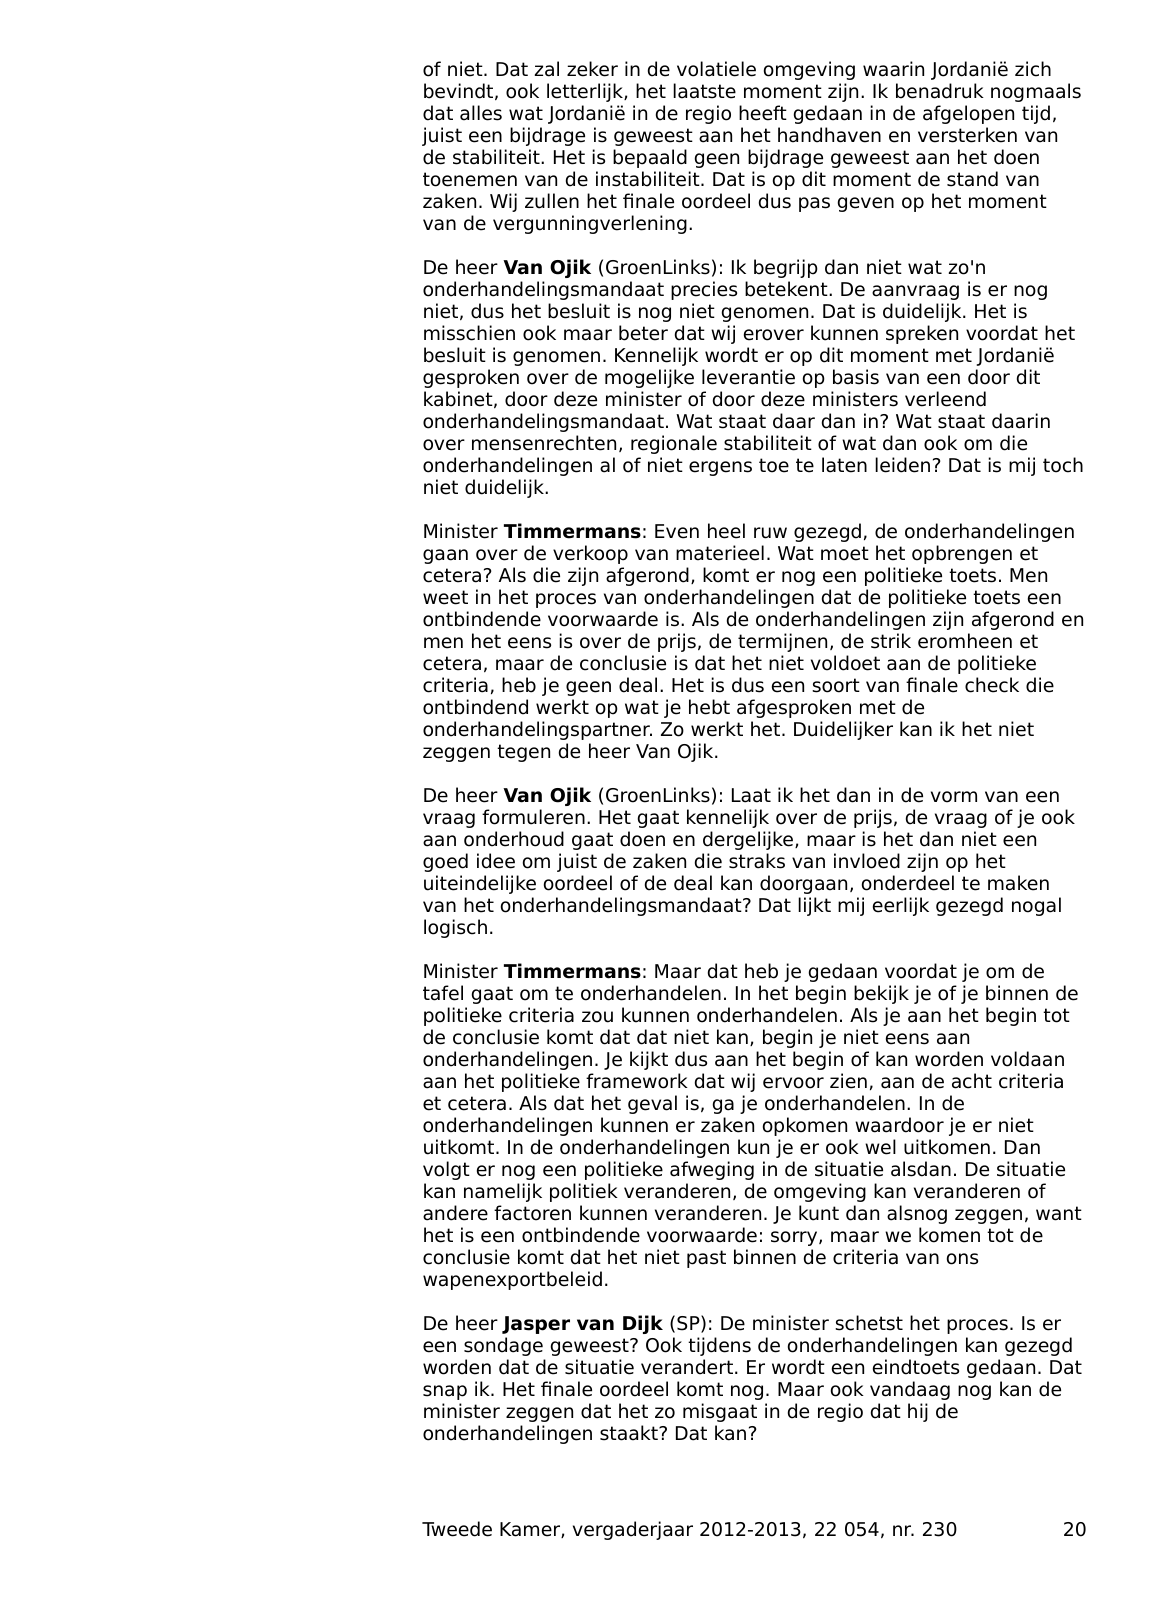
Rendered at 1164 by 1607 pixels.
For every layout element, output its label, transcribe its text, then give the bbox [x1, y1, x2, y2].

text of niet. Dat zal zeker in de volatiele omgeving waarin Jordanië zich bevindt, ook letterlijk, het laatste moment zijn. Ik benadruk nogmaals dat alles wat Jordanië in de regio heeft gedaan in de afgelopen tijd, juist een bijdrage is geweest aan het handhaven en versterken van de stabiliteit. Het is bepaald geen bijdrage geweest aan het doen toenemen van de instabiliteit. Dat is op dit moment de stand van zaken. Wij zullen het finale oordeel dus pas geven op het moment van de vergunningverlening. [422, 59, 1087, 235]
text Minister Timmermans: Even heel ruw gezegd, de onderhandelingen gaan over de verkoop van materieel. Wat moet het opbrengen et cetera? Als die zijn afgerond, komt er nog een politieke toets. Men weet in het proces van onderhandelingen dat de politieke toets een ontbindende voorwaarde is. Als de onderhandelingen zijn afgerond en men het eens is over de prijs, de termijnen, de strik eromheen et cetera, maar de conclusie is dat het niet voldoet aan de politieke criteria, heb je geen deal. Het is dus een soort van finale check die ontbindend werkt op wat je hebt afgesproken met de onderhandelingspartner. Zo werkt het. Duidelijker kan ik het niet zeggen tegen de heer Van Ojik. [422, 521, 1087, 763]
text De heer Van Ojik (GroenLinks): Laat ik het dan in de vorm van een vraag formuleren. Het gaat kennelijk over de prijs, de vraag of je ook aan onderhoud gaat doen en dergelijke, maar is het dan niet een goed idee om juist de zaken die straks van invloed zijn op het uiteindelijke oordeel of de deal kan doorgaan, onderdeel te maken van het onderhandelingsmandaat? Dat lijkt mij eerlijk gezegd nogal logisch. [422, 785, 1087, 939]
text De heer Van Ojik (GroenLinks): Ik begrijp dan niet wat zo'n onderhandelingsmandaat precies betekent. De aanvraag is er nog niet, dus het besluit is nog niet genomen. Dat is duidelijk. Het is misschien ook maar beter dat wij erover kunnen spreken voordat het besluit is genomen. Kennelijk wordt er op dit moment met Jordanië gesproken over de mogelijke leverantie op basis van een door dit kabinet, door deze minister of door deze ministers verleend onderhandelingsmandaat. Wat staat daar dan in? Wat staat daarin over mensenrechten, regionale stabiliteit of wat dan ook om die onderhandelingen al of niet ergens toe te laten leiden? Dat is mij toch niet duidelijk. [422, 257, 1087, 499]
text De heer Jasper van Dijk (SP): De minister schetst het proces. Is er een sondage geweest? Ook tijdens de onderhandelingen kan gezegd worden dat de situatie verandert. Er wordt een eindtoets gedaan. Dat snap ik. Het finale oordeel komt nog. Maar ook vandaag nog kan de minister zeggen dat het zo misgaat in de regio dat hij de onderhandelingen staakt? Dat kan? [422, 1313, 1087, 1445]
text Minister Timmermans: Maar dat heb je gedaan voordat je om de tafel gaat om te onderhandelen. In het begin bekijk je of je binnen de politieke criteria zou kunnen onderhandelen. Als je aan het begin tot de conclusie komt dat dat niet kan, begin je niet eens aan onderhandelingen. Je kijkt dus aan het begin of kan worden voldaan aan het politieke framework dat wij ervoor zien, aan de acht criteria et cetera. Als dat het geval is, ga je onderhandelen. In de onderhandelingen kunnen er zaken opkomen waardoor je er niet uitkomt. In de onderhandelingen kun je er ook wel uitkomen. Dan volgt er nog een politieke afweging in de situatie alsdan. De situatie kan namelijk politiek veranderen, de omgeving kan veranderen of andere factoren kunnen veranderen. Je kunt dan alsnog zeggen, want het is een ontbindende voorwaarde: sorry, maar we komen tot de conclusie komt dat het niet past binnen de criteria van ons wapenexportbeleid. [422, 961, 1087, 1291]
